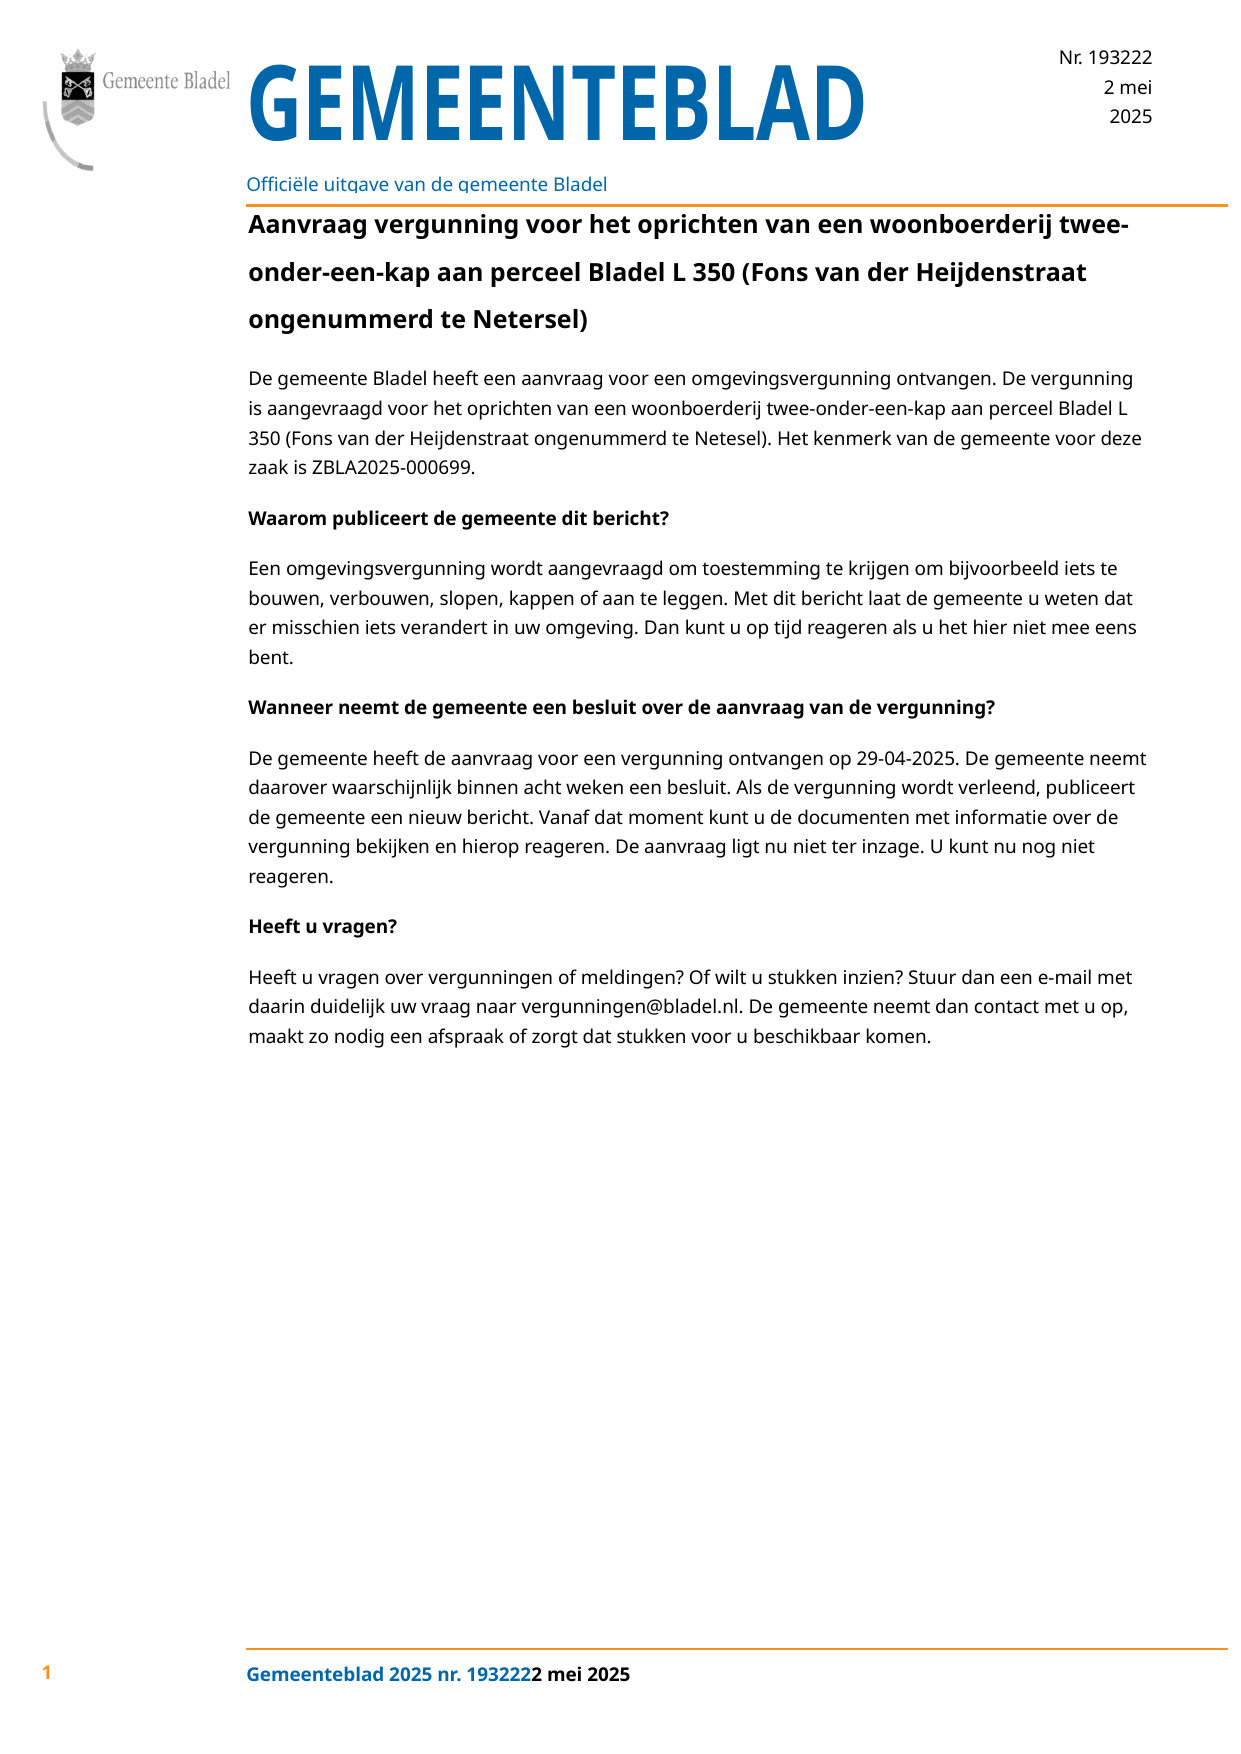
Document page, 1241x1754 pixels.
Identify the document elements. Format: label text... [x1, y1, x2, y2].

text Een omgevingsvergunning wordt aangevraagd om toestemming te krijgen om bijvoorbeeld iets te bouwen, verbouwen, slopen, kappen of aan te leggen. Met dit bericht laat de gemeente u weten dat er misschien iets verandert in uw omgeving. Dan kunt u op tijd reageren als u het hier niet mee eens bent. [248, 555, 1152, 669]
text Heeft u vragen? [248, 913, 1152, 939]
text Waarom publiceert de gemeente dit bericht? [248, 505, 1152, 530]
text Heeft u vragen over vergunningen of meldingen? Of wilt u stukken inzien? Stuur dan een e-mail met daarin duidelijk uw vraag naar vergunningen@bladel.nl. De gemeente neemt dan contact met u op, maakt zo nodig een afspraak of zorgt dat stukken voor u beschikbaar komen. [248, 964, 1152, 1049]
text De gemeente heeft de aanvraag voor een vergunning ontvangen op 29-04-2025. De gemeente neemt daarover waarschijnlijk binnen acht weken een besluit. Als de vergunning wordt verleend, publiceert de gemeente een nieuw bericht. Vanaf dat moment kunt u de documenten met informatie over de vergunning bekijken en hierop reageren. De aanvraag ligt nu niet ter inzage. U kunt nu nog niet reageren. [248, 745, 1152, 889]
text Wanneer neemt de gemeente een besluit over de aanvraag van de vergunning? [248, 694, 1152, 720]
text De gemeente Bladel heeft een aanvraag voor een omgevingsvergunning ontvangen. De vergunning is aangevraagd voor het oprichten van een woonboerderij twee-onder-een-kap aan perceel Bladel L 350 (Fons van der Heijdenstraat ongenummerd te Netesel). Het kenmerk van de gemeente voor deze zaak is ZBLA2025-000699. [248, 366, 1152, 480]
text Aanvraag vergunning voor het oprichten van een woonboerderij twee-onder-een-kap aan perceel Bladel L 350 (Fons van der Heijdenstraat ongenummerd te Netersel) [248, 207, 1152, 336]
picture [41, 47, 231, 172]
